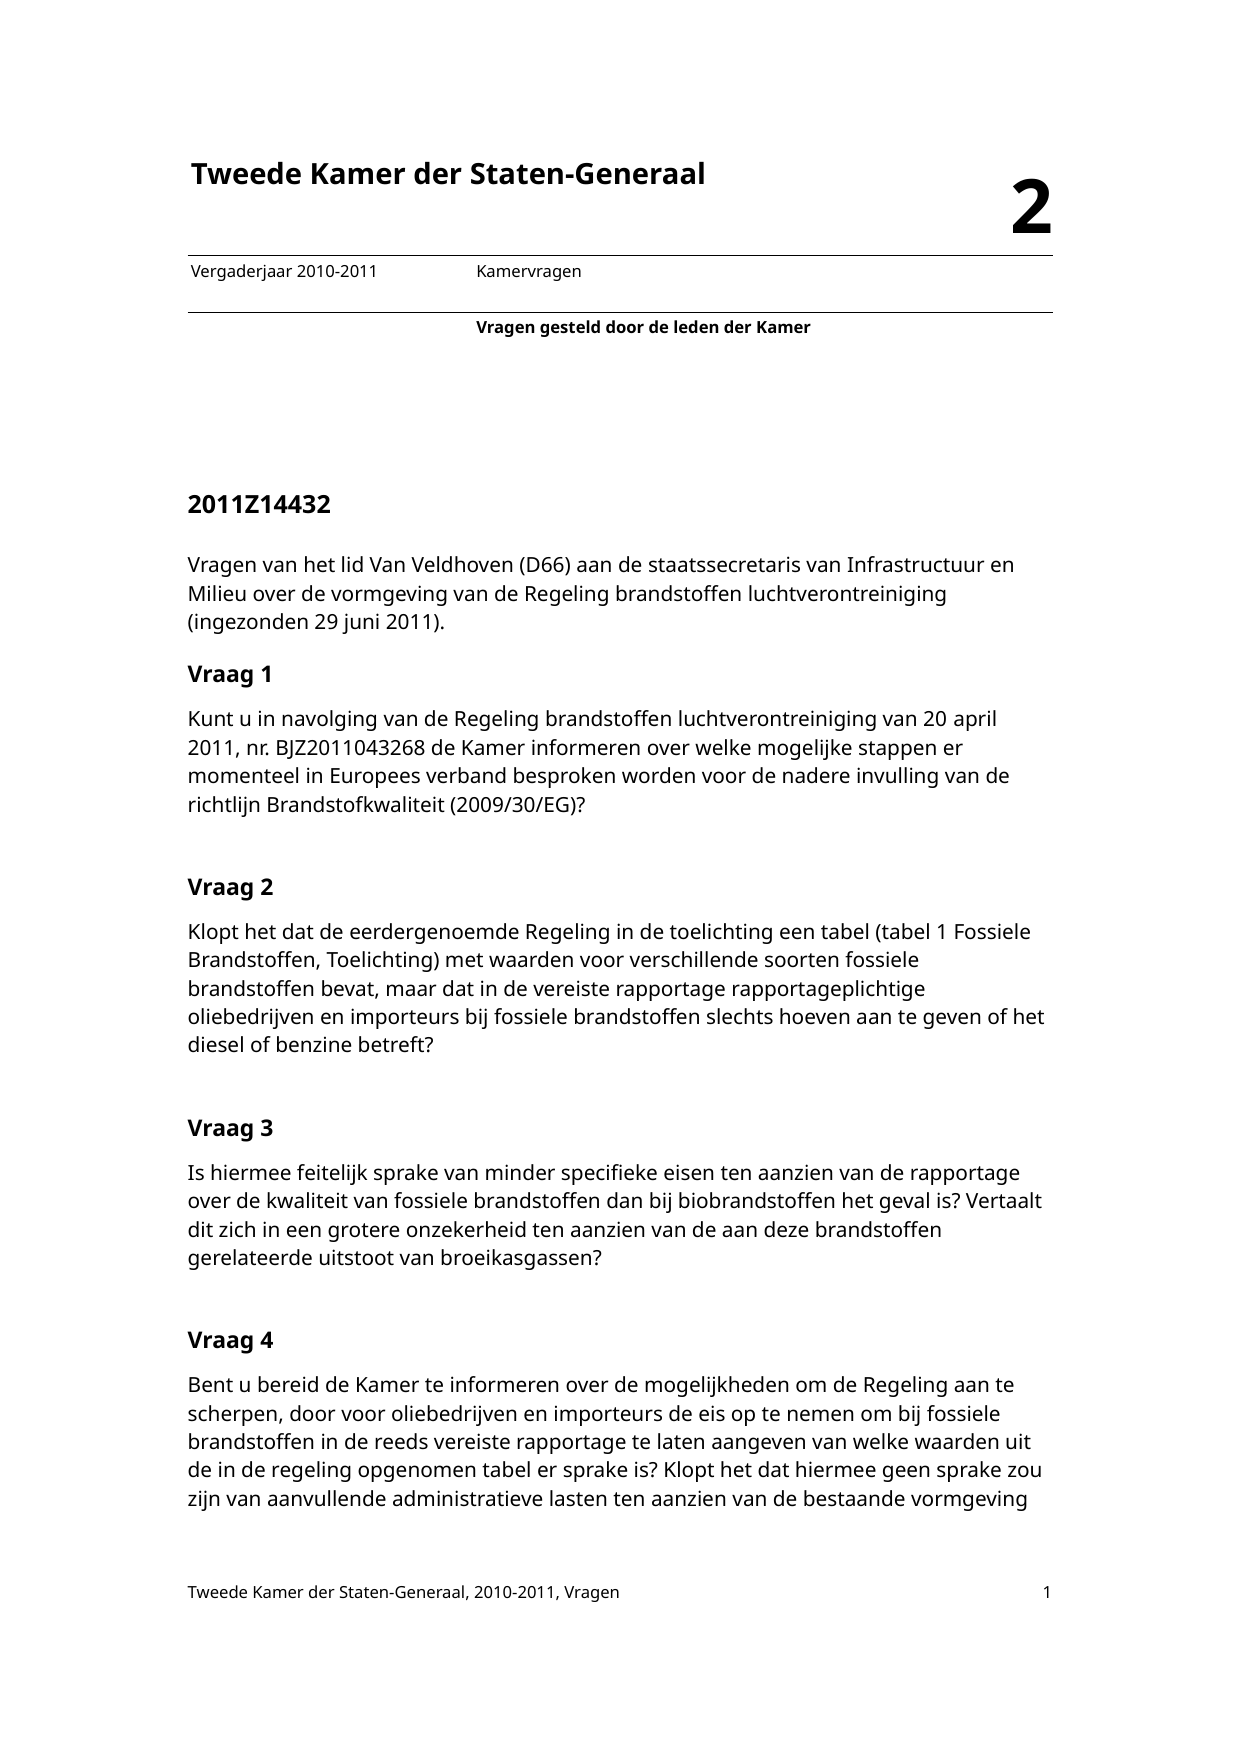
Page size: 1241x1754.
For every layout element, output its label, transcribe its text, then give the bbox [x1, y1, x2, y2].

text Bent u bereid de Kamer te informeren over de mogelijkheden om de Regeling aan te scherpen, door voor oliebedrijven en importeurs de eis op te nemen om bij fossiele brandstoffen in de reeds vereiste rapportage te laten aangeven van welke waarden uit de in de regeling opgenomen tabel er sprake is? Klopt het dat hiermee geen sprake zou zijn van aanvullende administratieve lasten ten aanzien van de bestaande vormgeving [187, 1370, 1053, 1512]
subtitle Vraag 3 [187, 1112, 1053, 1143]
text 2011Z14432 [187, 487, 1053, 521]
subtitle Vraag 4 [187, 1324, 1053, 1355]
subtitle Vraag 2 [187, 871, 1053, 902]
table_cell [188, 313, 473, 339]
table_header 2 [880, 150, 1053, 255]
subtitle Vraag 1 [187, 658, 1053, 689]
text Vragen van het lid Van Veldhoven (D66) aan de staatssecretaris van Infrastructuur en Milieu over de vormgeving van de Regeling brandstoffen luchtverontreiniging (ingezonden 29 juni 2011). [187, 550, 1053, 636]
text Kunt u in navolging van de Regeling brandstoffen luchtverontreiniging van 20 april 2011, nr. BJZ2011043268 de Kamer informeren over welke mogelijke stappen er momenteel in Europees verband besproken worden voor de nadere invulling van de richtlijn Brandstofkwaliteit (2009/30/EG)? [187, 704, 1053, 818]
table_header Tweede Kamer der Staten-Generaal [188, 150, 879, 255]
table_cell Vergaderjaar 2010-2011 [188, 256, 473, 312]
text Klopt het dat de eerdergenoemde Regeling in de toelichting een tabel (tabel 1 Fossiele Brandstoffen, Toelichting) met waarden voor verschillende soorten fossiele brandstoffen bevat, maar dat in de vereiste rapportage rapportageplichtige oliebedrijven en importeurs bij fossiele brandstoffen slechts hoeven aan te geven of het diesel of benzine betreft? [187, 917, 1053, 1059]
table_cell Kamervragen [473, 256, 1053, 312]
table_cell Vragen gesteld door de leden der Kamer [473, 313, 1053, 339]
text Is hiermee feitelijk sprake van minder specifieke eisen ten aanzien van de rapportage over de kwaliteit van fossiele brandstoffen dan bij biobrandstoffen het geval is? Vertaalt dit zich in een grotere onzekerheid ten aanzien van de aan deze brandstoffen gerelateerde uitstoot van broeikasgassen? [187, 1158, 1053, 1272]
